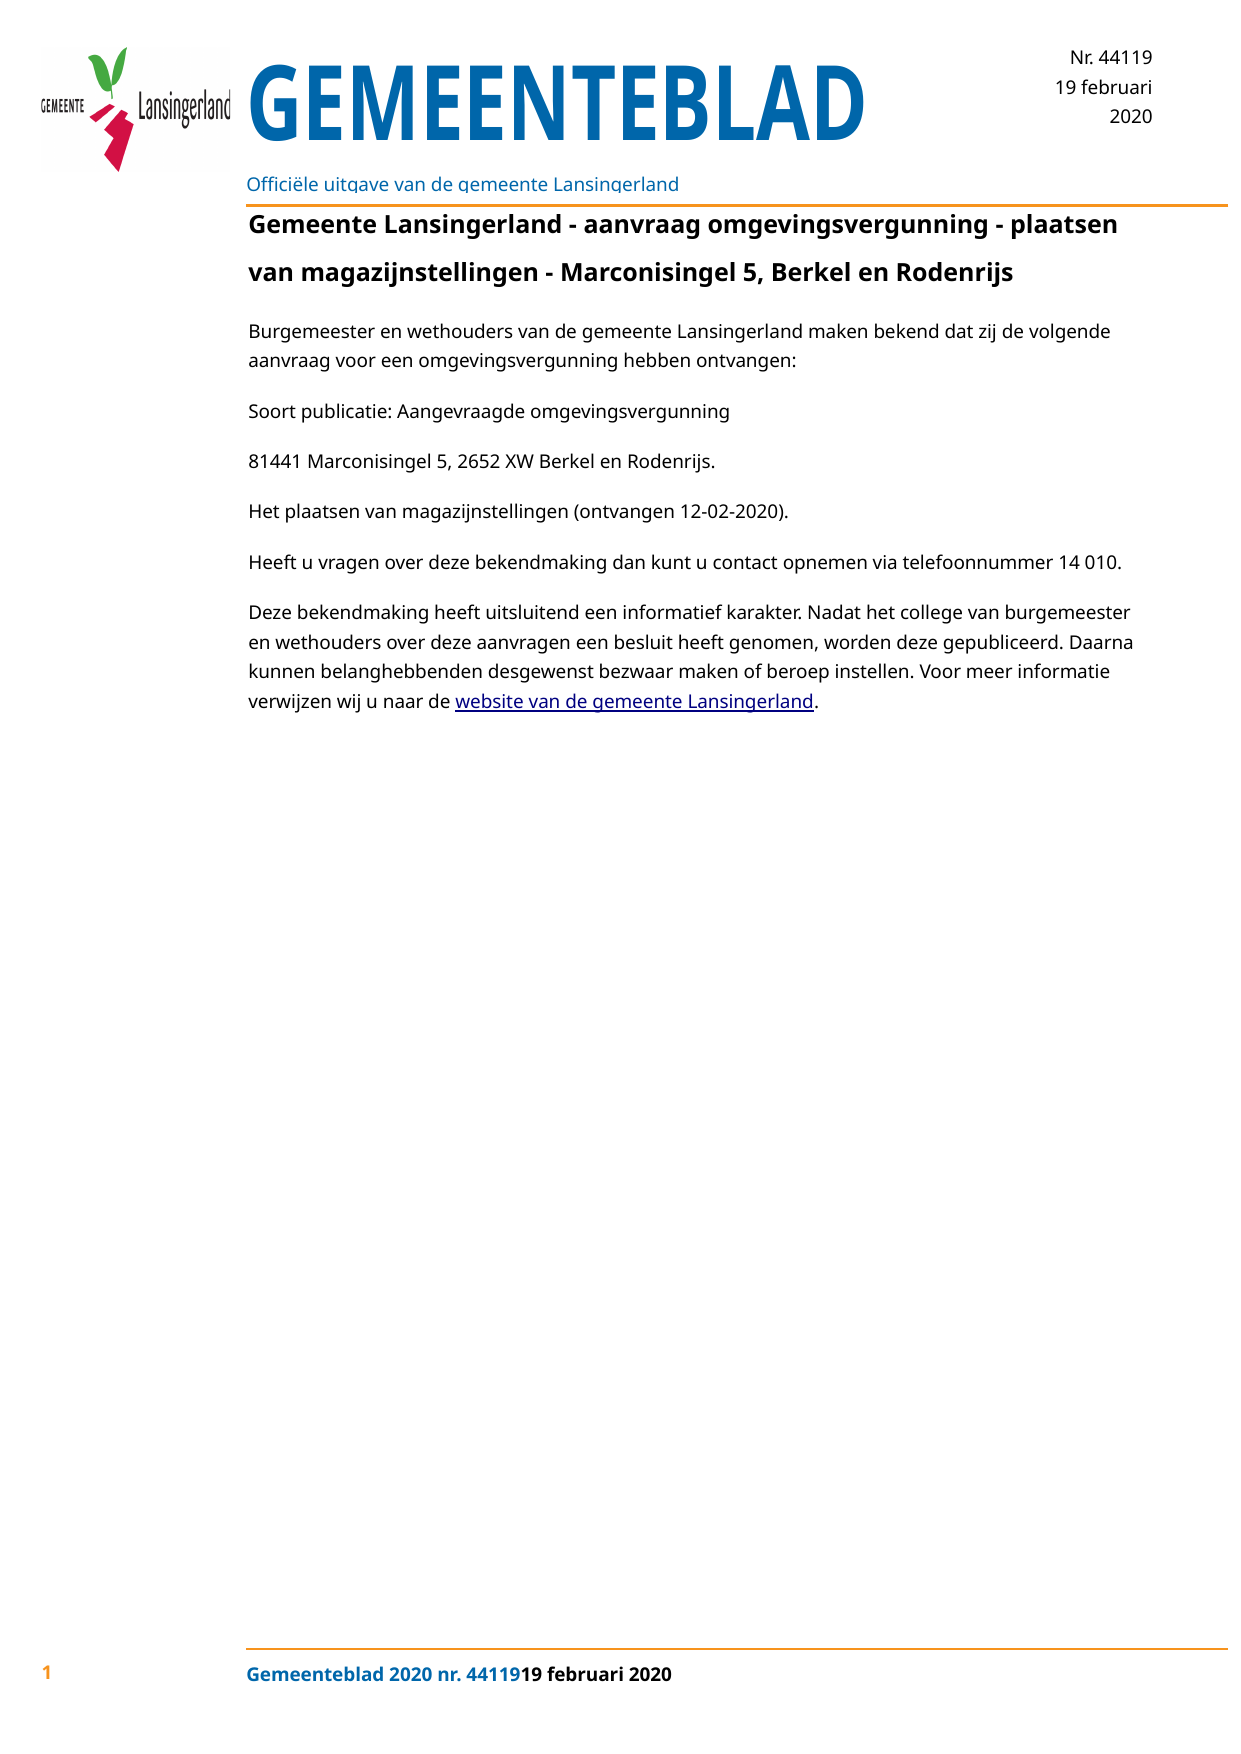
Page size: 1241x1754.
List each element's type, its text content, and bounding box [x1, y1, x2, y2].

text Deze bekendmaking heeft uitsluitend een informatief karakter. Nadat het college van burgemeester en wethouders over deze aanvragen een besluit heeft genomen, worden deze gepubliceerd. Daarna kunnen belanghebbenden desgewenst bezwaar maken of beroep instellen. Voor meer informatie verwijzen wij u naar de website van de gemeente Lansingerland. [248, 599, 1152, 714]
text 81441 Marconisingel 5, 2652 XW Berkel en Rodenrijs. [248, 448, 1152, 474]
text Burgemeester en wethouders van de gemeente Lansingerland maken bekend dat zij de volgende aanvraag voor een omgevingsvergunning hebben ontvangen: [248, 318, 1152, 373]
text Heeft u vragen over deze bekendmaking dan kunt u contact opnemen via telefoonnummer 14 010. [248, 549, 1152, 575]
text Soort publicatie: Aangevraagde omgevingsvergunning [248, 398, 1152, 424]
text Gemeente Lansingerland - aanvraag omgevingsvergunning - plaatsen van magazijnstellingen - Marconisingel 5, Berkel en Rodenrijs [248, 207, 1152, 288]
text Het plaatsen van magazijnstellingen (ontvangen 12-02-2020). [248, 499, 1152, 524]
picture [41, 47, 231, 172]
